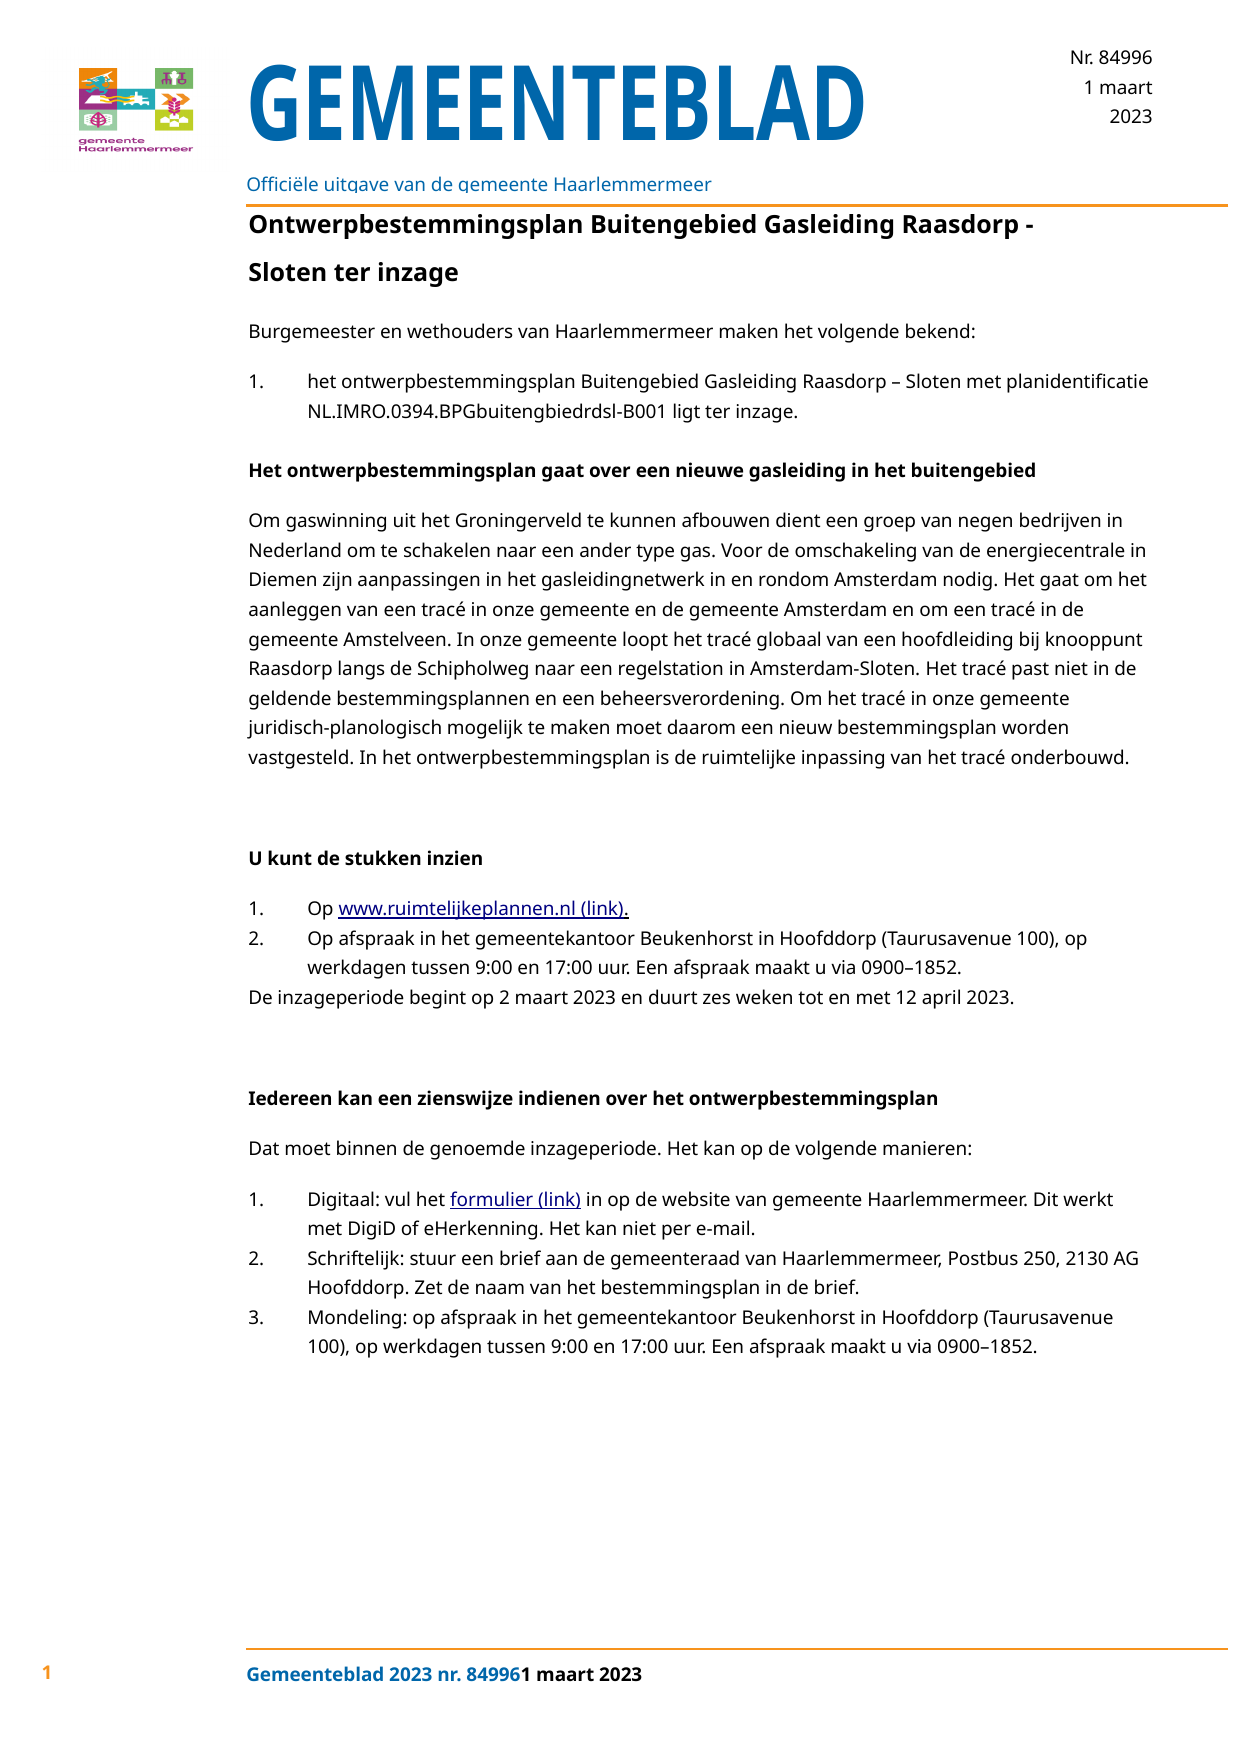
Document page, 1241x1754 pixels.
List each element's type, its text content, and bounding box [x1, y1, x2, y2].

text De inzageperiode begint op 2 maart 2023 en duurt zes weken tot en met 12 april 2023. [248, 984, 1152, 1010]
list Digitaal: vul het formulier (link) in op de website van gemeente Haarlemmermeer. Dit werkt met DigiD of eHerkenning. Het kan niet per e-mail. [248, 1186, 1152, 1241]
picture [41, 47, 231, 172]
text Burgemeester en wethouders van Haarlemmermeer maken het volgende bekend: [248, 318, 1152, 344]
text Ontwerpbestemmingsplan Buitengebied Gasleiding Raasdorp - Sloten ter inzage [248, 207, 1152, 288]
text U kunt de stukken inzien [248, 845, 1152, 871]
list het ontwerpbestemmingsplan Buitengebied Gasleiding Raasdorp – Sloten met planidentificatie NL.IMRO.0394.BPGbuitengbiedrdsl-B001 ligt ter inzage. [248, 368, 1152, 424]
list Op www.ruimtelijkeplannen.nl (link). [248, 895, 1152, 921]
text Dat moet binnen de genoemde inzageperiode. Het kan op de volgende manieren: [248, 1135, 1152, 1161]
text Iedereen kan een zienswijze indienen over het ontwerpbestemmingsplan [248, 1085, 1152, 1111]
list Schriftelijk: stuur een brief aan de gemeenteraad van Haarlemmermeer, Postbus 250, 2130 AG Hoofddorp. Zet de naam van het bestemmingsplan in de brief. [248, 1245, 1152, 1300]
list Mondeling: op afspraak in het gemeentekantoor Beukenhorst in Hoofddorp (Taurusavenue 100), op werkdagen tussen 9:00 en 17:00 uur. Een afspraak maakt u via 0900–1852. [248, 1304, 1152, 1359]
text Het ontwerpbestemmingsplan gaat over een nieuwe gasleiding in het buitengebied [248, 457, 1152, 483]
text Om gaswinning uit het Groningerveld te kunnen afbouwen dient een groep van negen bedrijven in Nederland om te schakelen naar een ander type gas. Voor de omschakeling van de energiecentrale in Diemen zijn aanpassingen in het gasleidingnetwerk in en rondom Amsterdam nodig. Het gaat om het aanleggen van een tracé in onze gemeente en de gemeente Amsterdam en om een tracé in de gemeente Amstelveen. In onze gemeente loopt het tracé globaal van een hoofdleiding bij knooppunt Raasdorp langs de Schipholweg naar een regelstation in Amsterdam-Sloten. Het tracé past niet in de geldende bestemmingsplannen en een beheersverordening. Om het tracé in onze gemeente juridisch-planologisch mogelijk te maken moet daarom een nieuw bestemmingsplan worden vastgesteld. In het ontwerpbestemmingsplan is de ruimtelijke inpassing van het tracé onderbouwd. [248, 507, 1152, 770]
list Op afspraak in het gemeentekantoor Beukenhorst in Hoofddorp (Taurusavenue 100), op werkdagen tussen 9:00 en 17:00 uur. Een afspraak maakt u via 0900–1852. [248, 925, 1152, 980]
